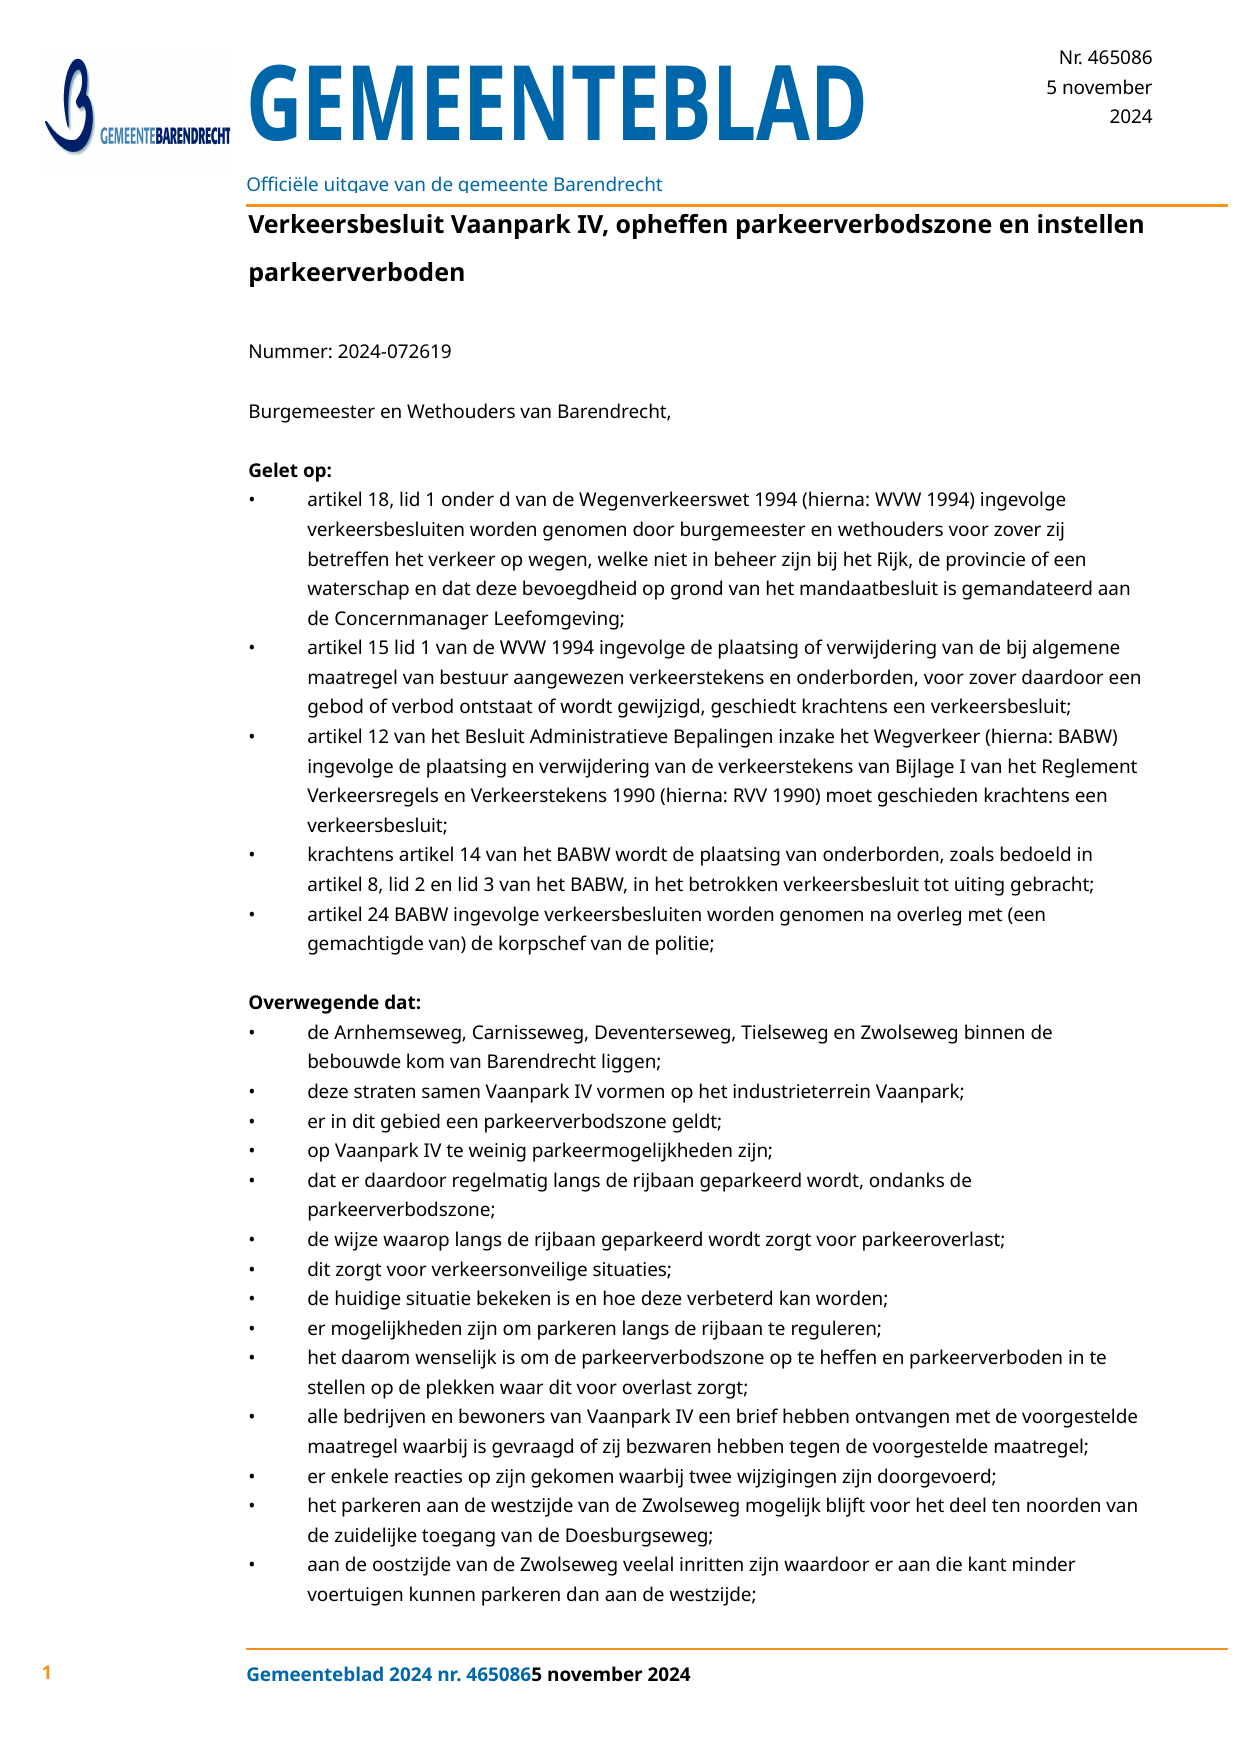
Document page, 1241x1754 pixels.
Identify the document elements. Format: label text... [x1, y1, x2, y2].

list er mogelijkheden zijn om parkeren langs de rijbaan te reguleren; [248, 1315, 1152, 1341]
list artikel 15 lid 1 van de WVW 1994 ingevolge de plaatsing of verwijdering van de bij algemene maatregel van bestuur aangewezen verkeerstekens en onderborden, voor zover daardoor een gebod of verbod ontstaat of wordt gewijzigd, geschiedt krachtens een verkeersbesluit; [248, 634, 1152, 719]
text Verkeersbesluit Vaanpark IV, opheffen parkeerverbodszone en instellen parkeerverboden [248, 207, 1152, 288]
list dit zorgt voor verkeersonveilige situaties; [248, 1256, 1152, 1281]
text Gelet op: [248, 457, 1152, 483]
text Overwegende dat: [248, 989, 1152, 1015]
list deze straten samen Vaanpark IV vormen op het industrieterrein Vaanpark; [248, 1078, 1152, 1104]
list er enkele reacties op zijn gekomen waarbij twee wijzigingen zijn doorgevoerd; [248, 1463, 1152, 1488]
list de huidige situatie bekeken is en hoe deze verbeterd kan worden; [248, 1285, 1152, 1311]
list artikel 18, lid 1 onder d van de Wegenverkeerswet 1994 (hierna: WVW 1994) ingevolge verkeersbesluiten worden genomen door burgemeester en wethouders voor zover zij betreffen het verkeer op wegen, welke niet in beheer zijn bij het Rijk, de provincie of een waterschap en dat deze bevoegdheid op grond van het mandaatbesluit is gemandateerd aan de Concernmanager Leefomgeving; [248, 487, 1152, 631]
list er in dit gebied een parkeerverbodszone geldt; [248, 1108, 1152, 1133]
list de Arnhemseweg, Carnisseweg, Deventerseweg, Tielseweg en Zwolseweg binnen de bebouwde kom van Barendrecht liggen; [248, 1019, 1152, 1074]
text Burgemeester en Wethouders van Barendrecht, [248, 398, 1152, 423]
list het daarom wenselijk is om de parkeerverbodszone op te heffen en parkeerverboden in te stellen op de plekken waar dit voor overlast zorgt; [248, 1344, 1152, 1400]
list artikel 12 van het Besluit Administratieve Bepalingen inzake het Wegverkeer (hierna: BABW) ingevolge de plaatsing en verwijdering van de verkeerstekens van Bijlage I van het Reglement Verkeersregels en Verkeerstekens 1990 (hierna: RVV 1990) moet geschieden krachtens een verkeersbesluit; [248, 723, 1152, 838]
list krachtens artikel 14 van het BABW wordt de plaatsing van onderborden, zoals bedoeld in artikel 8, lid 2 en lid 3 van het BABW, in het betrokken verkeersbesluit tot uiting gebracht; [248, 842, 1152, 897]
list de wijze waarop langs de rijbaan geparkeerd wordt zorgt voor parkeeroverlast; [248, 1226, 1152, 1252]
list het parkeren aan de westzijde van de Zwolseweg mogelijk blijft voor het deel ten noorden van de zuidelijke toegang van de Doesburgseweg; [248, 1492, 1152, 1548]
list artikel 24 BABW ingevolge verkeersbesluiten worden genomen na overleg met (een gemachtigde van) de korpschef van de politie; [248, 901, 1152, 956]
list aan de oostzijde van de Zwolseweg veelal inritten zijn waardoor er aan die kant minder voertuigen kunnen parkeren dan aan de westzijde; [248, 1552, 1152, 1607]
picture [41, 47, 231, 172]
list dat er daardoor regelmatig langs de rijbaan geparkeerd wordt, ondanks de parkeerverbodszone; [248, 1167, 1152, 1222]
list op Vaanpark IV te weinig parkeermogelijkheden zijn; [248, 1137, 1152, 1163]
list alle bedrijven en bewoners van Vaanpark IV een brief hebben ontvangen met de voorgestelde maatregel waarbij is gevraagd of zij bezwaren hebben tegen de voorgestelde maatregel; [248, 1404, 1152, 1459]
text Nummer: 2024-072619 [248, 339, 1152, 364]
